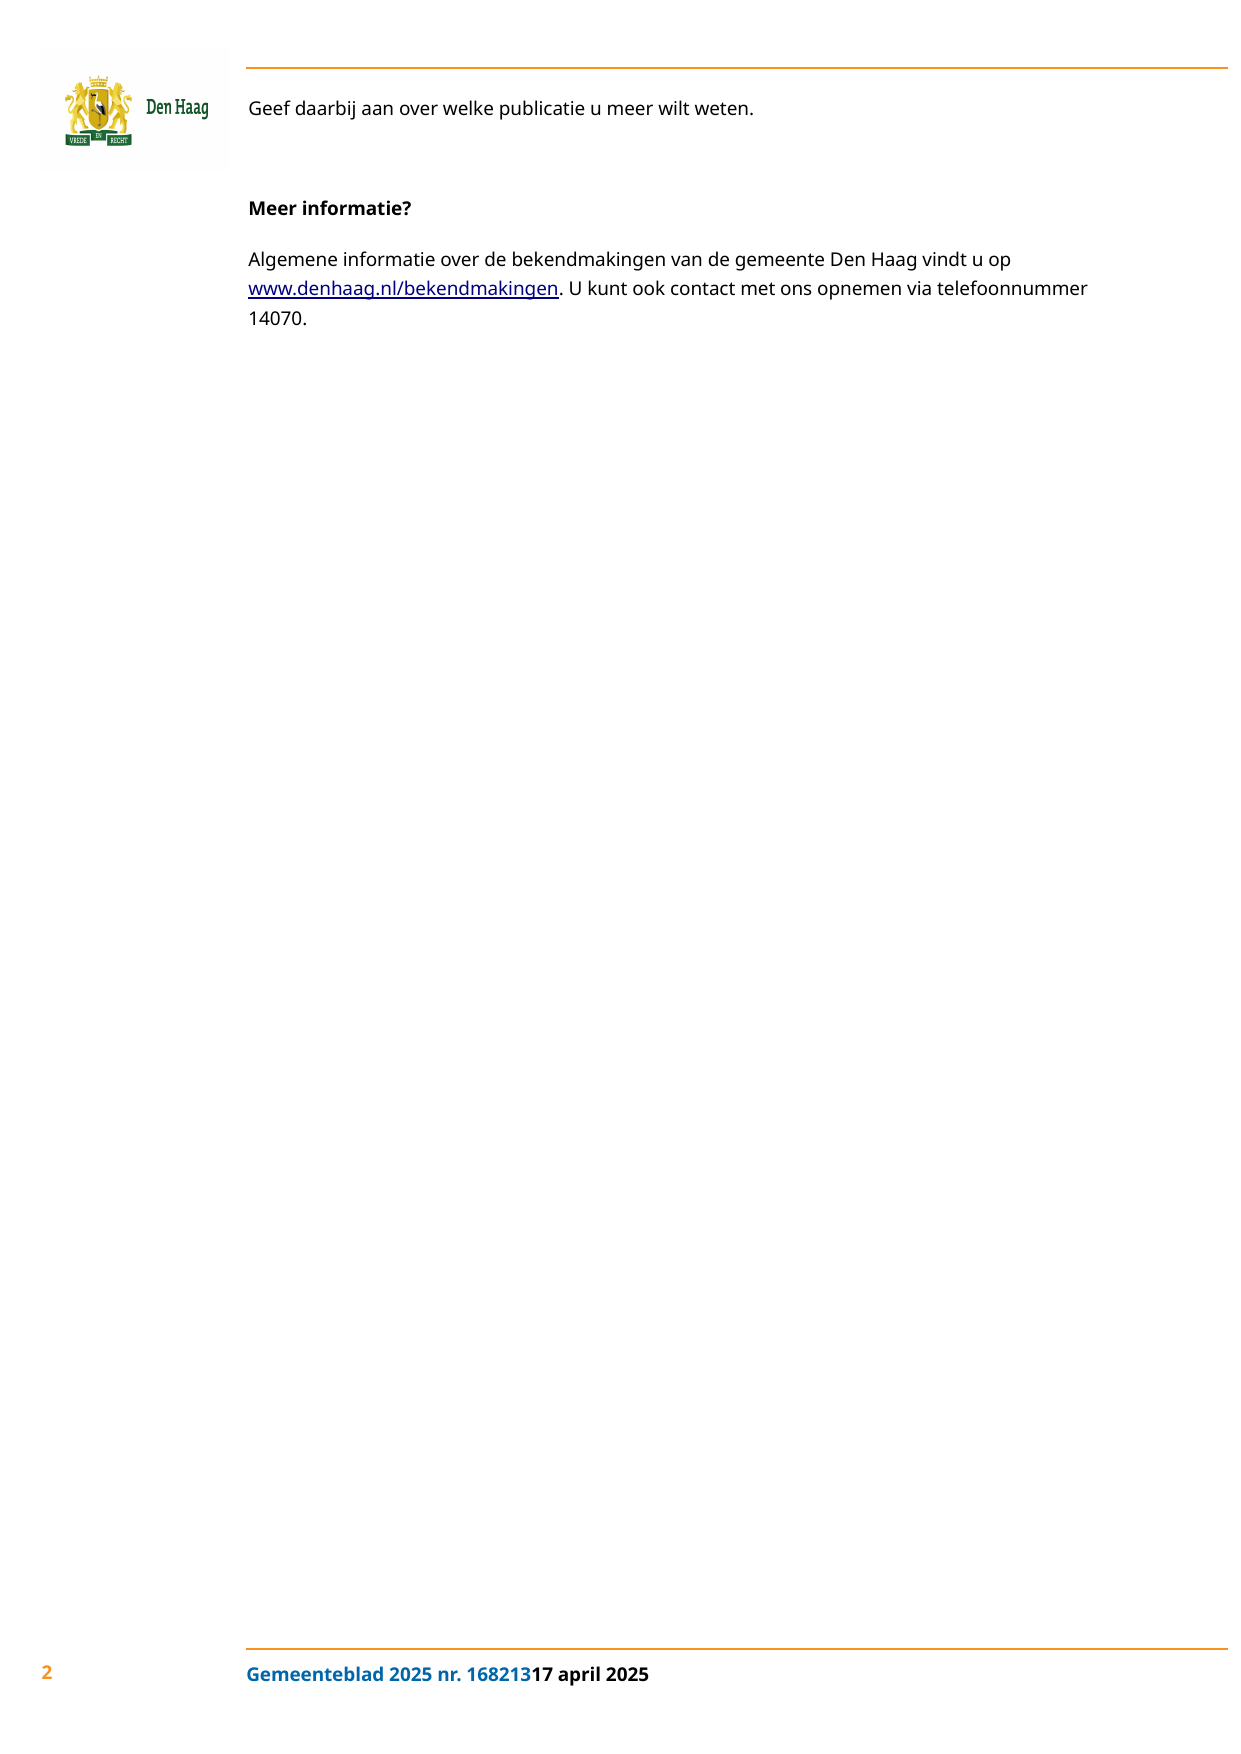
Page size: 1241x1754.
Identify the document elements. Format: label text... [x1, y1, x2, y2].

text Algemene informatie over de bekendmakingen van de gemeente Den Haag vindt u op www.denhaag.nl/bekendmakingen. U kunt ook contact met ons opnemen via telefoonnummer 14070. [248, 246, 1152, 331]
text Geef daarbij aan over welke publicatie u meer wilt weten. [248, 95, 1152, 121]
picture [41, 47, 231, 172]
text Meer informatie? [248, 196, 1152, 221]
